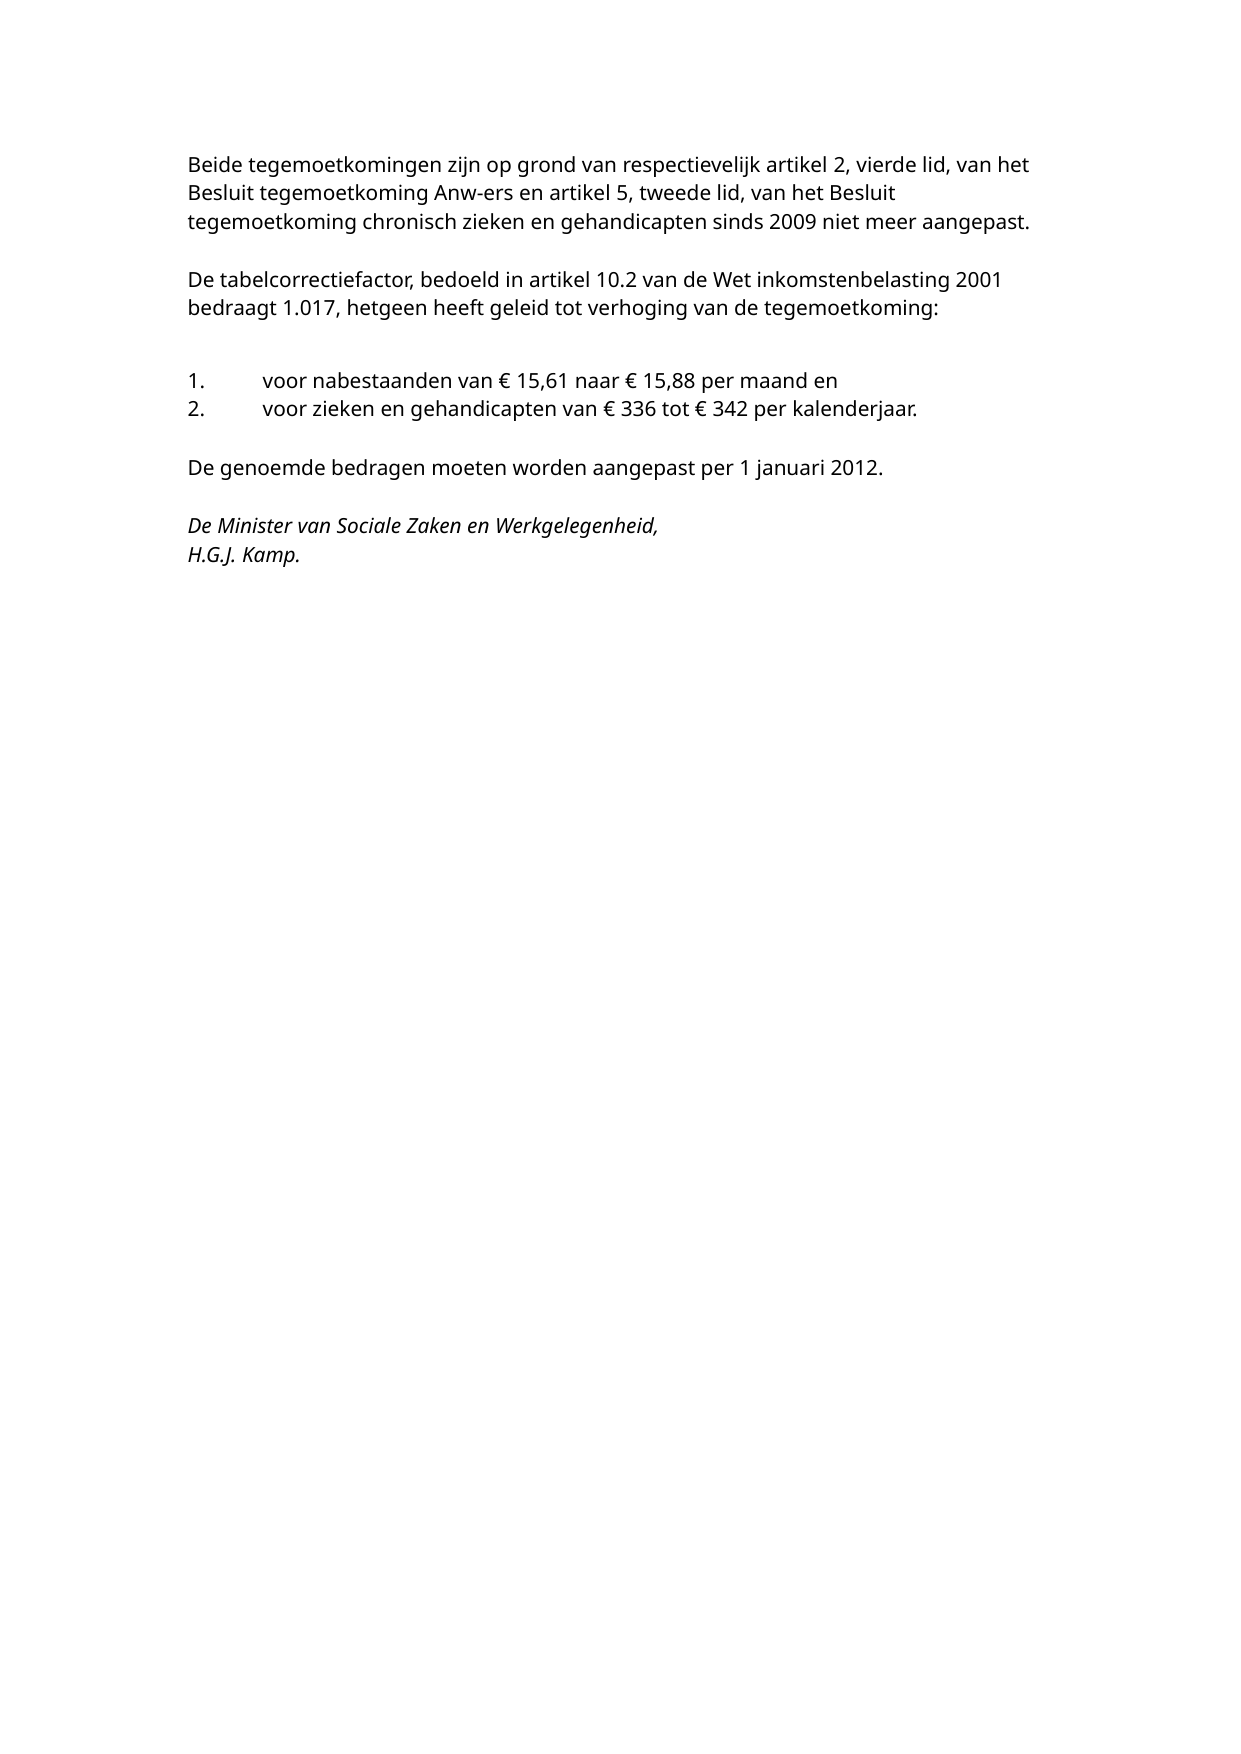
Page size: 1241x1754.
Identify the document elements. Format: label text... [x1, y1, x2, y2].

list voor zieken en gehandicapten van € 336 tot € 342 per kalenderjaar. [187, 394, 1053, 423]
text H.G.J. Kamp. [187, 540, 1053, 568]
text De tabelcorrectiefactor, bedoeld in artikel 10.2 van de Wet inkomstenbelasting 2001 bedraagt 1.017, hetgeen heeft geleid tot verhoging van de tegemoetkoming: [187, 265, 1053, 322]
text De Minister van Sociale Zaken en Werkgelegenheid, [187, 511, 1053, 540]
list voor nabestaanden van € 15,61 naar € 15,88 per maand en [187, 366, 1053, 394]
text De genoemde bedragen moeten worden aangepast per 1 januari 2012. [187, 453, 1053, 481]
text Beide tegemoetkomingen zijn op grond van respectievelijk artikel 2, vierde lid, van het Besluit tegemoetkoming Anw-ers en artikel 5, tweede lid, van het Besluit tegemoetkoming chronisch zieken en gehandicapten sinds 2009 niet meer aangepast. [187, 150, 1053, 235]
